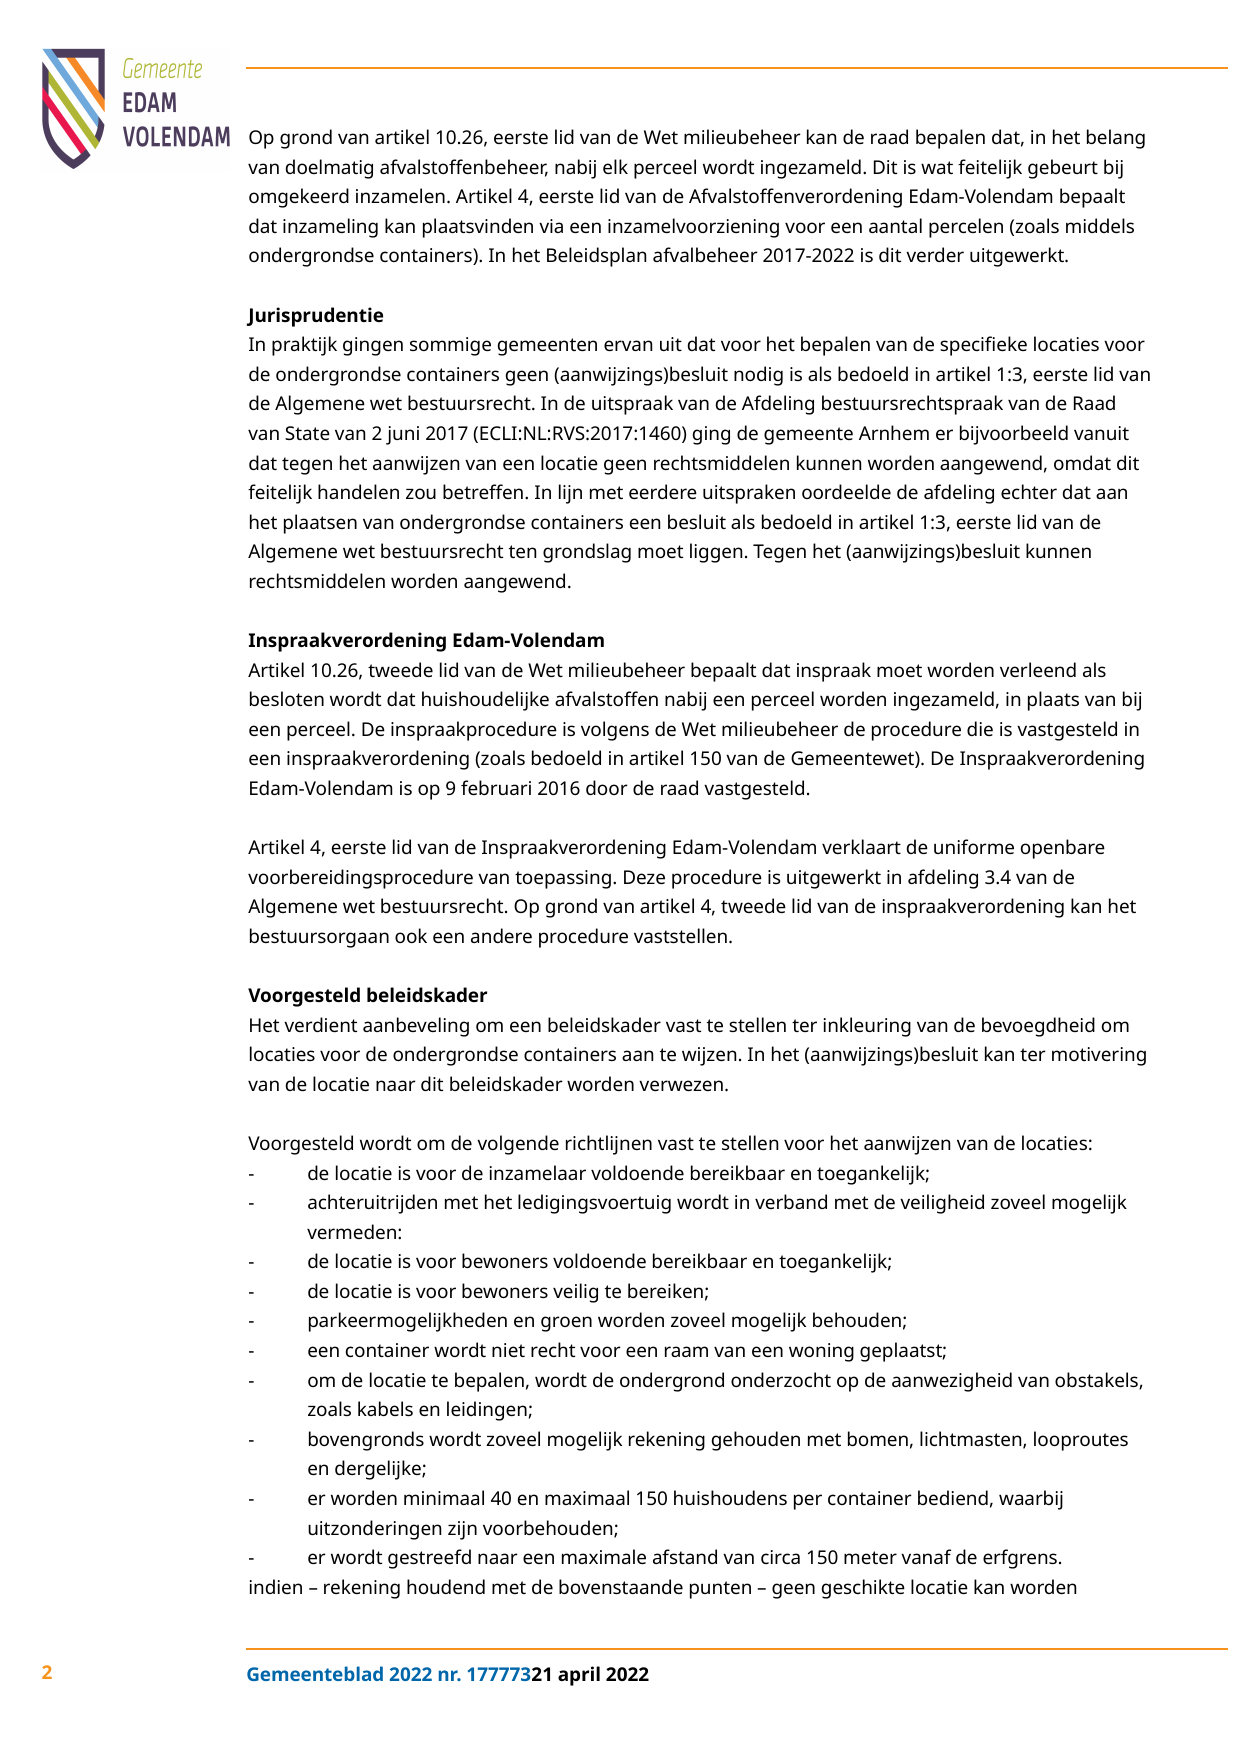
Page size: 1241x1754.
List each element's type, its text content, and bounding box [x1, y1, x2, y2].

text Het verdient aanbeveling om een beleidskader vast te stellen ter inkleuring van de bevoegdheid om locaties voor de ondergrondse containers aan te wijzen. In het (aanwijzings)besluit kan ter motivering van de locatie naar dit beleidskader worden verwezen. [248, 1012, 1152, 1097]
list achteruitrijden met het ledigingsvoertuig wordt in verband met de veiligheid zoveel mogelijk vermeden: [248, 1189, 1152, 1245]
picture [41, 47, 231, 172]
list de locatie is voor bewoners voldoende bereikbaar en toegankelijk; [248, 1248, 1152, 1274]
list bovengronds wordt zoveel mogelijk rekening gehouden met bomen, lichtmasten, looproutes en dergelijke; [248, 1426, 1152, 1481]
list de locatie is voor de inzamelaar voldoende bereikbaar en toegankelijk; [248, 1160, 1152, 1186]
text Op grond van artikel 10.26, eerste lid van de Wet milieubeheer kan de raad bepalen dat, in het belang van doelmatig afvalstoffenbeheer, nabij elk perceel wordt ingezameld. Dit is wat feitelijk gebeurt bij omgekeerd inzamelen. Artikel 4, eerste lid van de Afvalstoffenverordening Edam-Volendam bepaalt dat inzameling kan plaatsvinden via een inzamelvoorziening voor een aantal percelen (zoals middels ondergrondse containers). In het Beleidsplan afvalbeheer 2017-2022 is dit verder uitgewerkt. [248, 124, 1152, 268]
text Voorgesteld beleidskader [248, 982, 1152, 1008]
list de locatie is voor bewoners veilig te bereiken; [248, 1278, 1152, 1304]
list om de locatie te bepalen, wordt de ondergrond onderzocht op de aanwezigheid van obstakels, zoals kabels en leidingen; [248, 1367, 1152, 1422]
text Artikel 10.26, tweede lid van de Wet milieubeheer bepaalt dat inspraak moet worden verleend als besloten wordt dat huishoudelijke afvalstoffen nabij een perceel worden ingezameld, in plaats van bij een perceel. De inspraakprocedure is volgens de Wet milieubeheer de procedure die is vastgesteld in een inspraakverordening (zoals bedoeld in artikel 150 van de Gemeentewet). De Inspraakverordening Edam-Volendam is op 9 februari 2016 door de raad vastgesteld. [248, 657, 1152, 801]
text indien – rekening houdend met de bovenstaande punten – geen geschikte locatie kan worden [248, 1574, 1152, 1600]
text Jurisprudentie [248, 302, 1152, 328]
list parkeermogelijkheden en groen worden zoveel mogelijk behouden; [248, 1308, 1152, 1333]
text Inspraakverordening Edam-Volendam [248, 627, 1152, 653]
text Voorgesteld wordt om de volgende richtlijnen vast te stellen voor het aanwijzen van de locaties: [248, 1130, 1152, 1156]
text Artikel 4, eerste lid van de Inspraakverordening Edam-Volendam verklaart de uniforme openbare voorbereidingsprocedure van toepassing. Deze procedure is uitgewerkt in afdeling 3.4 van de Algemene wet bestuursrecht. Op grond van artikel 4, tweede lid van de inspraakverordening kan het bestuursorgaan ook een andere procedure vaststellen. [248, 834, 1152, 949]
list er worden minimaal 40 en maximaal 150 huishoudens per container bediend, waarbij uitzonderingen zijn voorbehouden; [248, 1485, 1152, 1541]
list een container wordt niet recht voor een raam van een woning geplaatst; [248, 1337, 1152, 1363]
text In praktijk gingen sommige gemeenten ervan uit dat voor het bepalen van de specifieke locaties voor de ondergrondse containers geen (aanwijzings)besluit nodig is als bedoeld in artikel 1:3, eerste lid van de Algemene wet bestuursrecht. In de uitspraak van de Afdeling bestuursrechtspraak van de Raad van State van 2 juni 2017 (ECLI:NL:RVS:2017:1460) ging de gemeente Arnhem er bijvoorbeeld vanuit dat tegen het aanwijzen van een locatie geen rechtsmiddelen kunnen worden aangewend, omdat dit feitelijk handelen zou betreffen. In lijn met eerdere uitspraken oordeelde de afdeling echter dat aan het plaatsen van ondergrondse containers een besluit als bedoeld in artikel 1:3, eerste lid van de Algemene wet bestuursrecht ten grondslag moet liggen. Tegen het (aanwijzings)besluit kunnen rechtsmiddelen worden aangewend. [248, 331, 1152, 594]
list er wordt gestreefd naar een maximale afstand van circa 150 meter vanaf de erfgrens. [248, 1544, 1152, 1570]
